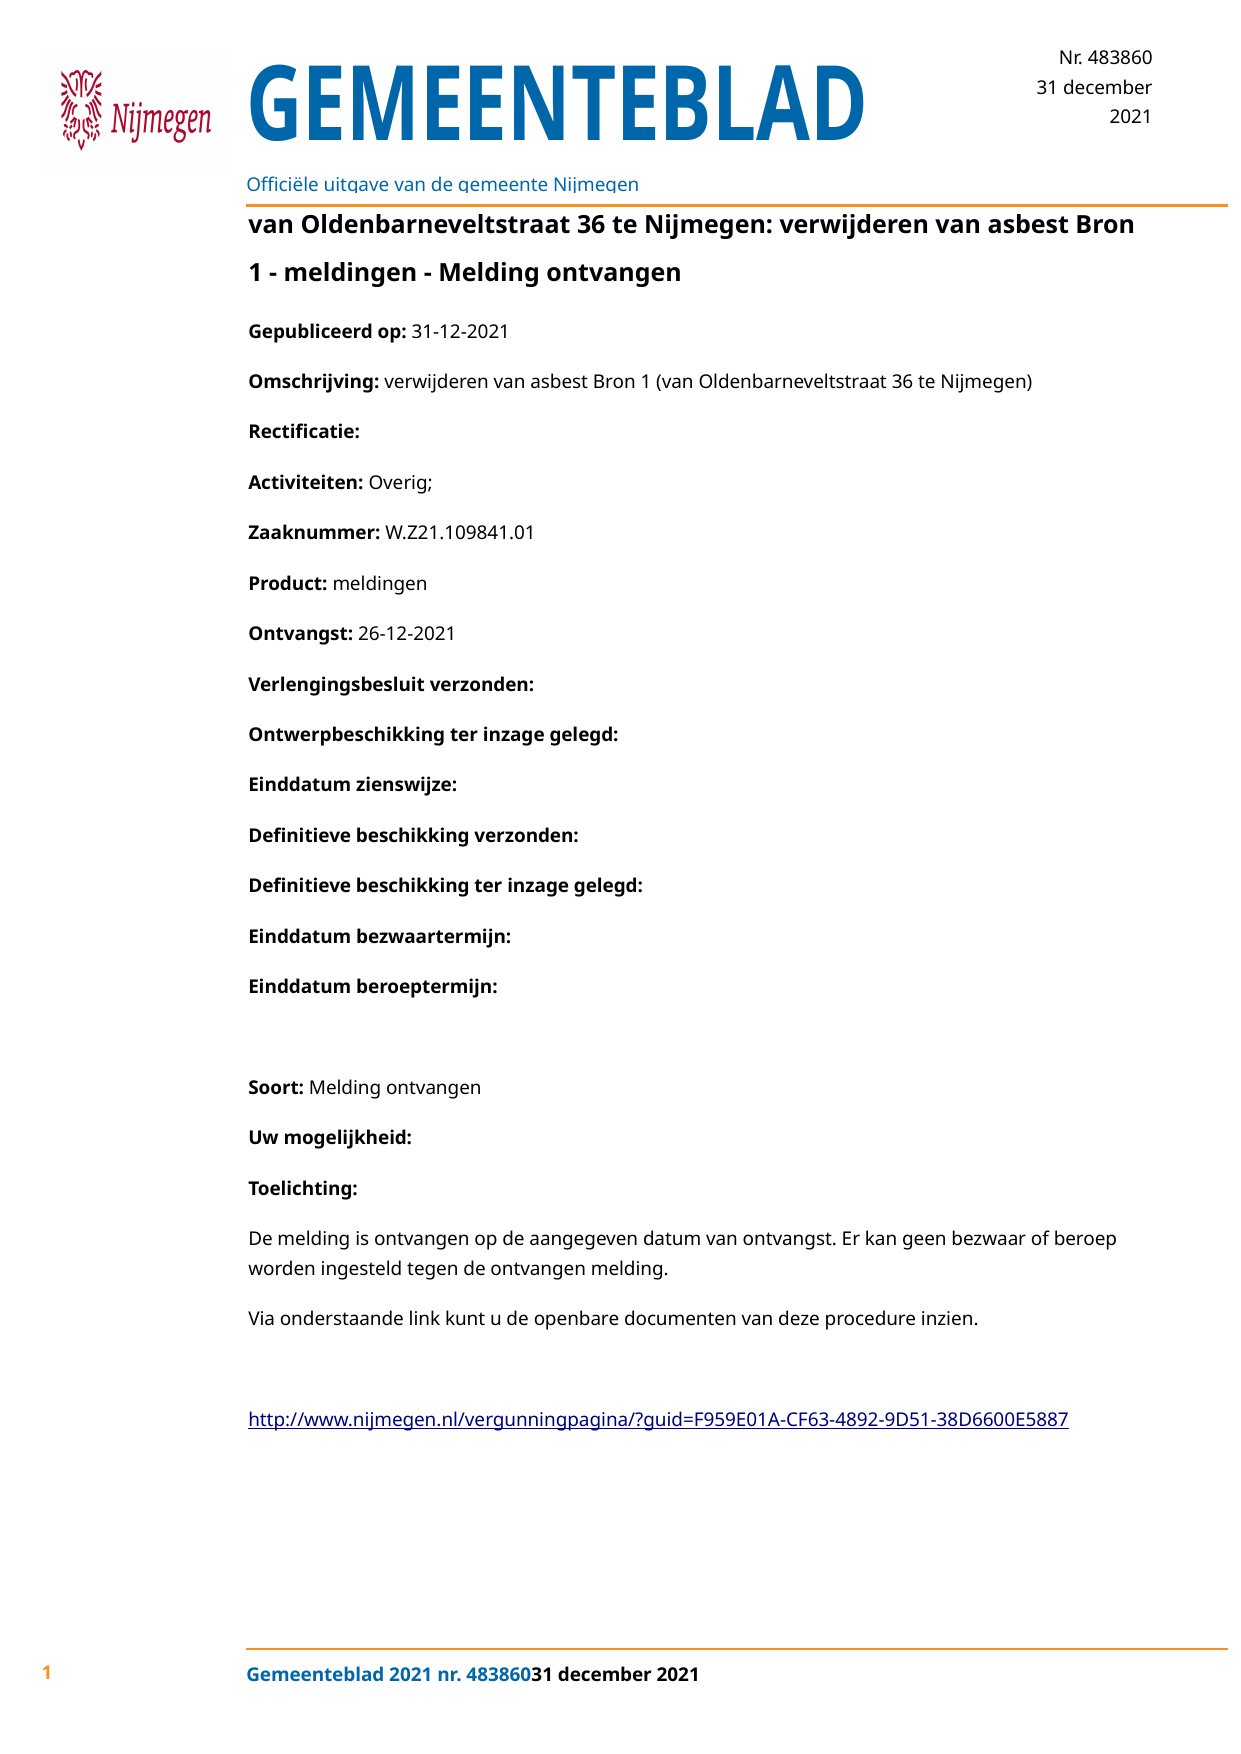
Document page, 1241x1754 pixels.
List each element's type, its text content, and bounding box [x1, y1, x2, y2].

text Verlengingsbesluit verzonden: [248, 671, 1152, 697]
text Omschrijving: verwijderen van asbest Bron 1 (van Oldenbarneveltstraat 36 te Nijmegen) [248, 368, 1152, 394]
text http://www.nijmegen.nl/vergunningpagina/?guid=F959E01A-CF63-4892-9D51-38D6600E5887 [248, 1406, 1152, 1432]
text van Oldenbarneveltstraat 36 te Nijmegen: verwijderen van asbest Bron 1 - meldingen - Melding ontvangen [248, 207, 1152, 288]
text Zaaknummer: W.Z21.109841.01 [248, 519, 1152, 545]
text Ontwerpbeschikking ter inzage gelegd: [248, 721, 1152, 747]
text Uw mogelijkheid: [248, 1124, 1152, 1150]
text Rectificatie: [248, 419, 1152, 444]
text Via onderstaande link kunt u de openbare documenten van deze procedure inzien. [248, 1305, 1152, 1331]
text De melding is ontvangen op de aangegeven datum van ontvangst. Er kan geen bezwaar of beroep worden ingesteld tegen de ontvangen melding. [248, 1225, 1152, 1281]
text Definitieve beschikking verzonden: [248, 822, 1152, 848]
picture [41, 47, 231, 172]
text Toelichting: [248, 1175, 1152, 1201]
text Product: meldingen [248, 570, 1152, 596]
text Gepubliceerd op: 31-12-2021 [248, 318, 1152, 344]
text Activiteiten: Overig; [248, 469, 1152, 495]
text Soort: Melding ontvangen [248, 1074, 1152, 1100]
text Ontvangst: 26-12-2021 [248, 620, 1152, 646]
text Einddatum bezwaartermijn: [248, 923, 1152, 949]
text Definitieve beschikking ter inzage gelegd: [248, 872, 1152, 898]
text Einddatum beroeptermijn: [248, 973, 1152, 999]
text Einddatum zienswijze: [248, 772, 1152, 797]
